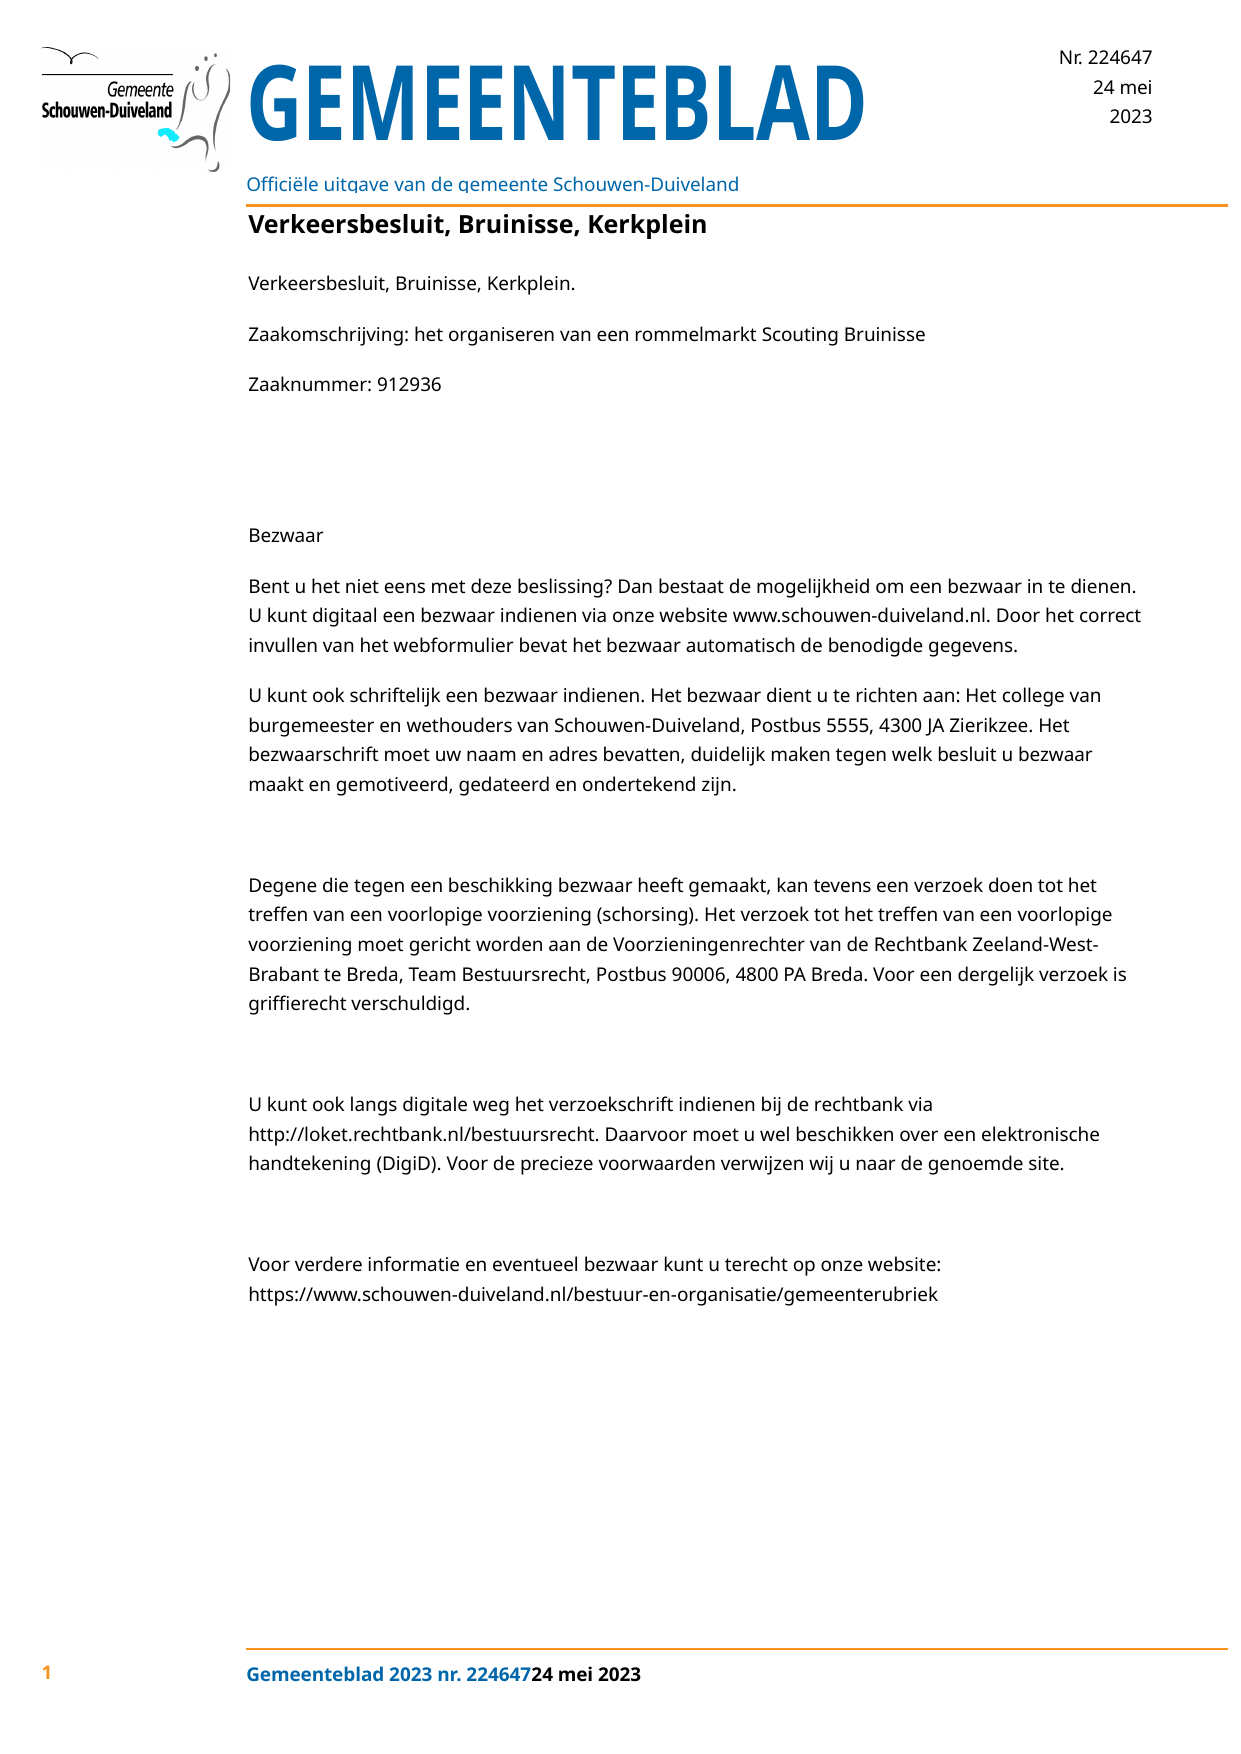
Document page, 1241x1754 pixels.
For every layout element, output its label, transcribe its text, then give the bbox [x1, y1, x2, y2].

text Zaakomschrijving: het organiseren van een rommelmarkt Scouting Bruinisse [248, 321, 1152, 346]
text Verkeersbesluit, Bruinisse, Kerkplein. [248, 270, 1152, 296]
text Degene die tegen een beschikking bezwaar heeft gemaakt, kan tevens een verzoek doen tot het treffen van een voorlopige voorziening (schorsing). Het verzoek tot het treffen van een voorlopige voorziening moet gericht worden aan de Voorzieningenrechter van de Rechtbank Zeeland-West-Brabant te Breda, Team Bestuursrecht, Postbus 90006, 4800 PA Breda. Voor een dergelijk verzoek is griffierecht verschuldigd. [248, 872, 1152, 1016]
text Bent u het niet eens met deze beslissing? Dan bestaat de mogelijkheid om een bezwaar in te dienen. U kunt digitaal een bezwaar indienen via onze website www.schouwen-duiveland.nl. Door het correct invullen van het webformulier bevat het bezwaar automatisch de benodigde gegevens. [248, 573, 1152, 658]
text Bezwaar [248, 522, 1152, 548]
text U kunt ook schriftelijk een bezwaar indienen. Het bezwaar dient u te richten aan: Het college van burgemeester en wethouders van Schouwen-Duiveland, Postbus 5555, 4300 JA Zierikzee. Het bezwaarschrift moet uw naam en adres bevatten, duidelijk maken tegen welk besluit u bezwaar maakt en gemotiveerd, gedateerd en ondertekend zijn. [248, 682, 1152, 797]
text Zaaknummer: 912936 [248, 371, 1152, 397]
text Verkeersbesluit, Bruinisse, Kerkplein [248, 207, 1152, 241]
text U kunt ook langs digitale weg het verzoekschrift indienen bij de rechtbank via http://loket.rechtbank.nl/bestuursrecht. Daarvoor moet u wel beschikken over een elektronische handtekening (DigiD). Voor de precieze voorwaarden verwijzen wij u naar de genoemde site. [248, 1091, 1152, 1176]
text Voor verdere informatie en eventueel bezwaar kunt u terecht op onze website: https://www.schouwen-duiveland.nl/bestuur-en-organisatie/gemeenterubriek [248, 1251, 1152, 1306]
picture [41, 47, 231, 172]
